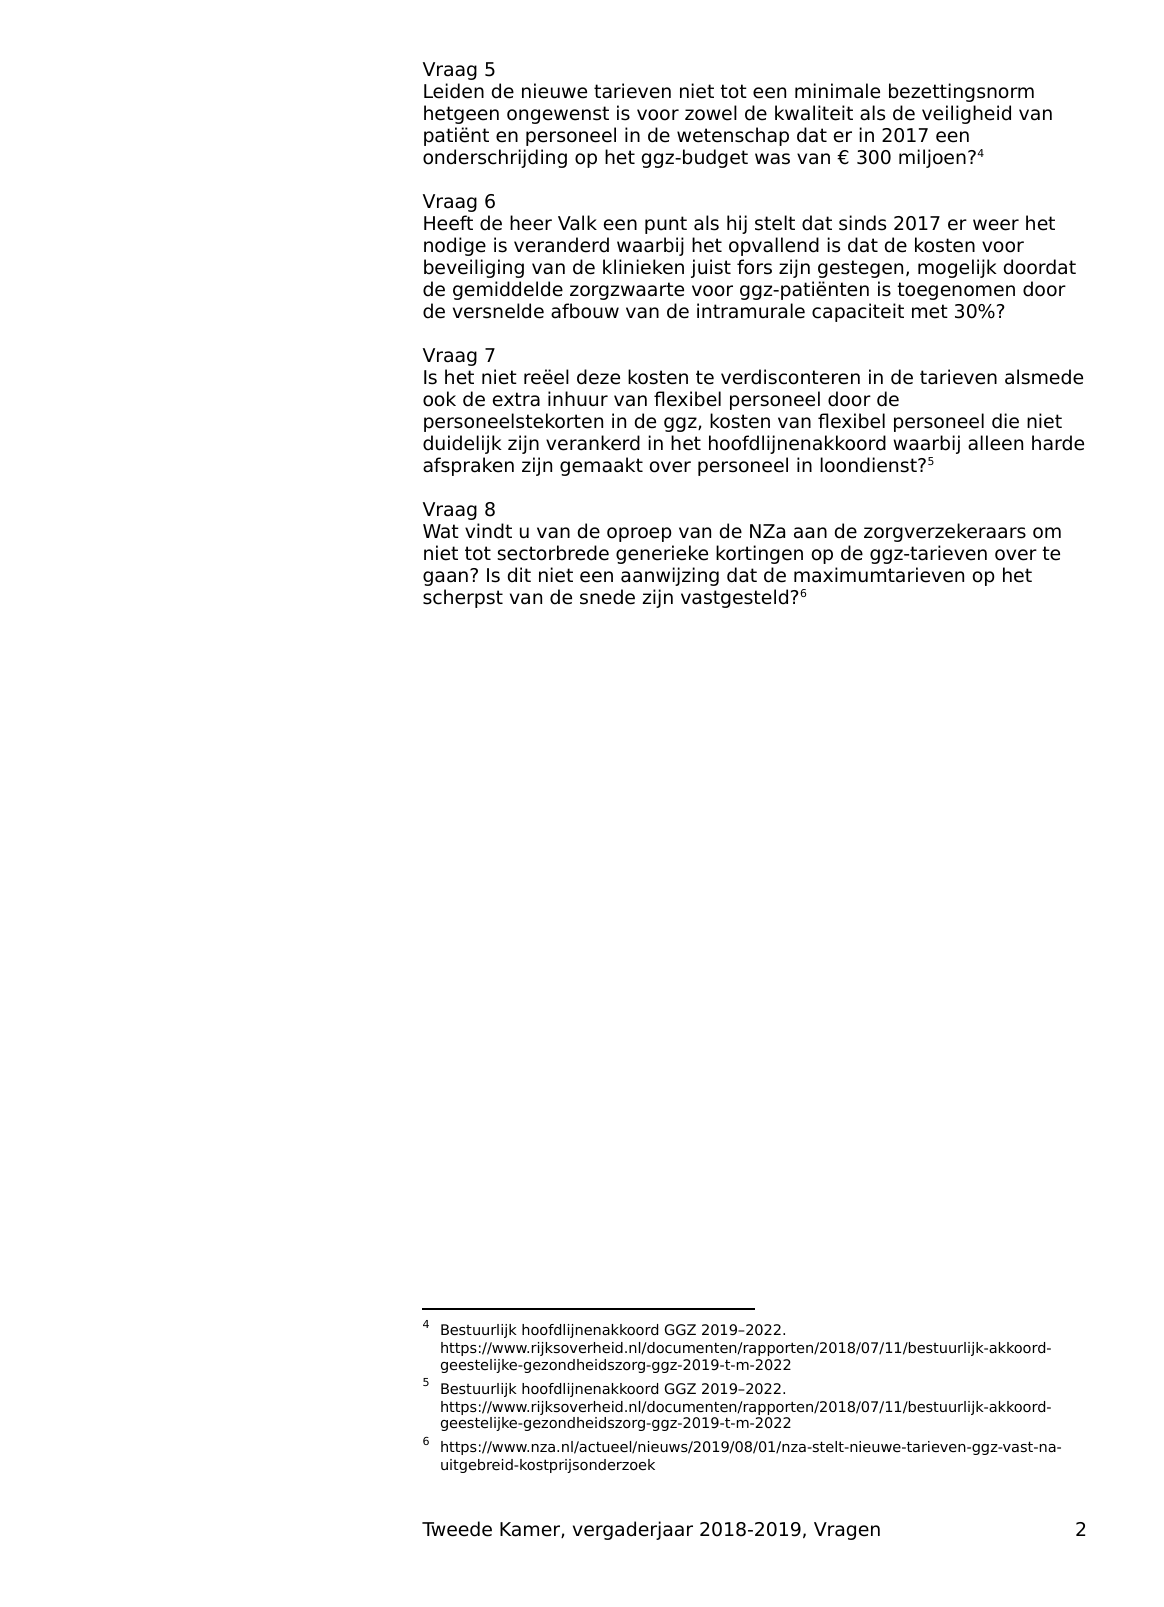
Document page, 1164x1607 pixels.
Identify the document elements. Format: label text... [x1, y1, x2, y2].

text Vraag 7 [422, 345, 1087, 367]
text Bestuurlijk hoofdlijnenakkoord GGZ 2019–2022. https://www.rijksoverheid.nl/documenten/rapporten/2018/07/11/bestuurlijk-akkoord-geestelijke-gezondheidszorg-ggz-2019-t-m-2022 [422, 1318, 1087, 1374]
text Wat vindt u van de oproep van de NZa aan de zorgverzekeraars om niet tot sectorbrede generieke kortingen op de ggz-tarieven over te gaan? Is dit niet een aanwijzing dat de maximumtarieven op het scherpst van de snede zijn vastgesteld? [422, 521, 1087, 609]
text Vraag 6 [422, 191, 1087, 213]
text Vraag 5 [422, 59, 1087, 81]
text Vraag 8 [422, 499, 1087, 521]
text Leiden de nieuwe tarieven niet tot een minimale bezettingsnorm hetgeen ongewenst is voor zowel de kwaliteit als de veiligheid van patiënt en personeel in de wetenschap dat er in 2017 een onderschrijding op het ggz-budget was van € 300 miljoen? [422, 81, 1087, 169]
text Heeft de heer Valk een punt als hij stelt dat sinds 2017 er weer het nodige is veranderd waarbij het opvallend is dat de kosten voor beveiliging van de klinieken juist fors zijn gestegen, mogelijk doordat de gemiddelde zorgzwaarte voor ggz-patiënten is toegenomen door de versnelde afbouw van de intramurale capaciteit met 30%? [422, 213, 1087, 323]
text Is het niet reëel deze kosten te verdisconteren in de tarieven alsmede ook de extra inhuur van flexibel personeel door de personeelstekorten in de ggz, kosten van flexibel personeel die niet duidelijk zijn verankerd in het hoofdlijnenakkoord waarbij alleen harde afspraken zijn gemaakt over personeel in loondienst? [422, 367, 1087, 477]
text Bestuurlijk hoofdlijnenakkoord GGZ 2019–2022. https://www.rijksoverheid.nl/documenten/rapporten/2018/07/11/bestuurlijk-akkoord-geestelijke-gezondheidszorg-ggz-2019-t-m-2022 [422, 1377, 1087, 1432]
text https://www.nza.nl/actueel/nieuws/2019/08/01/nza-stelt-nieuwe-tarieven-ggz-vast-na-uitgebreid-kostprijsonderzoek [422, 1435, 1087, 1474]
